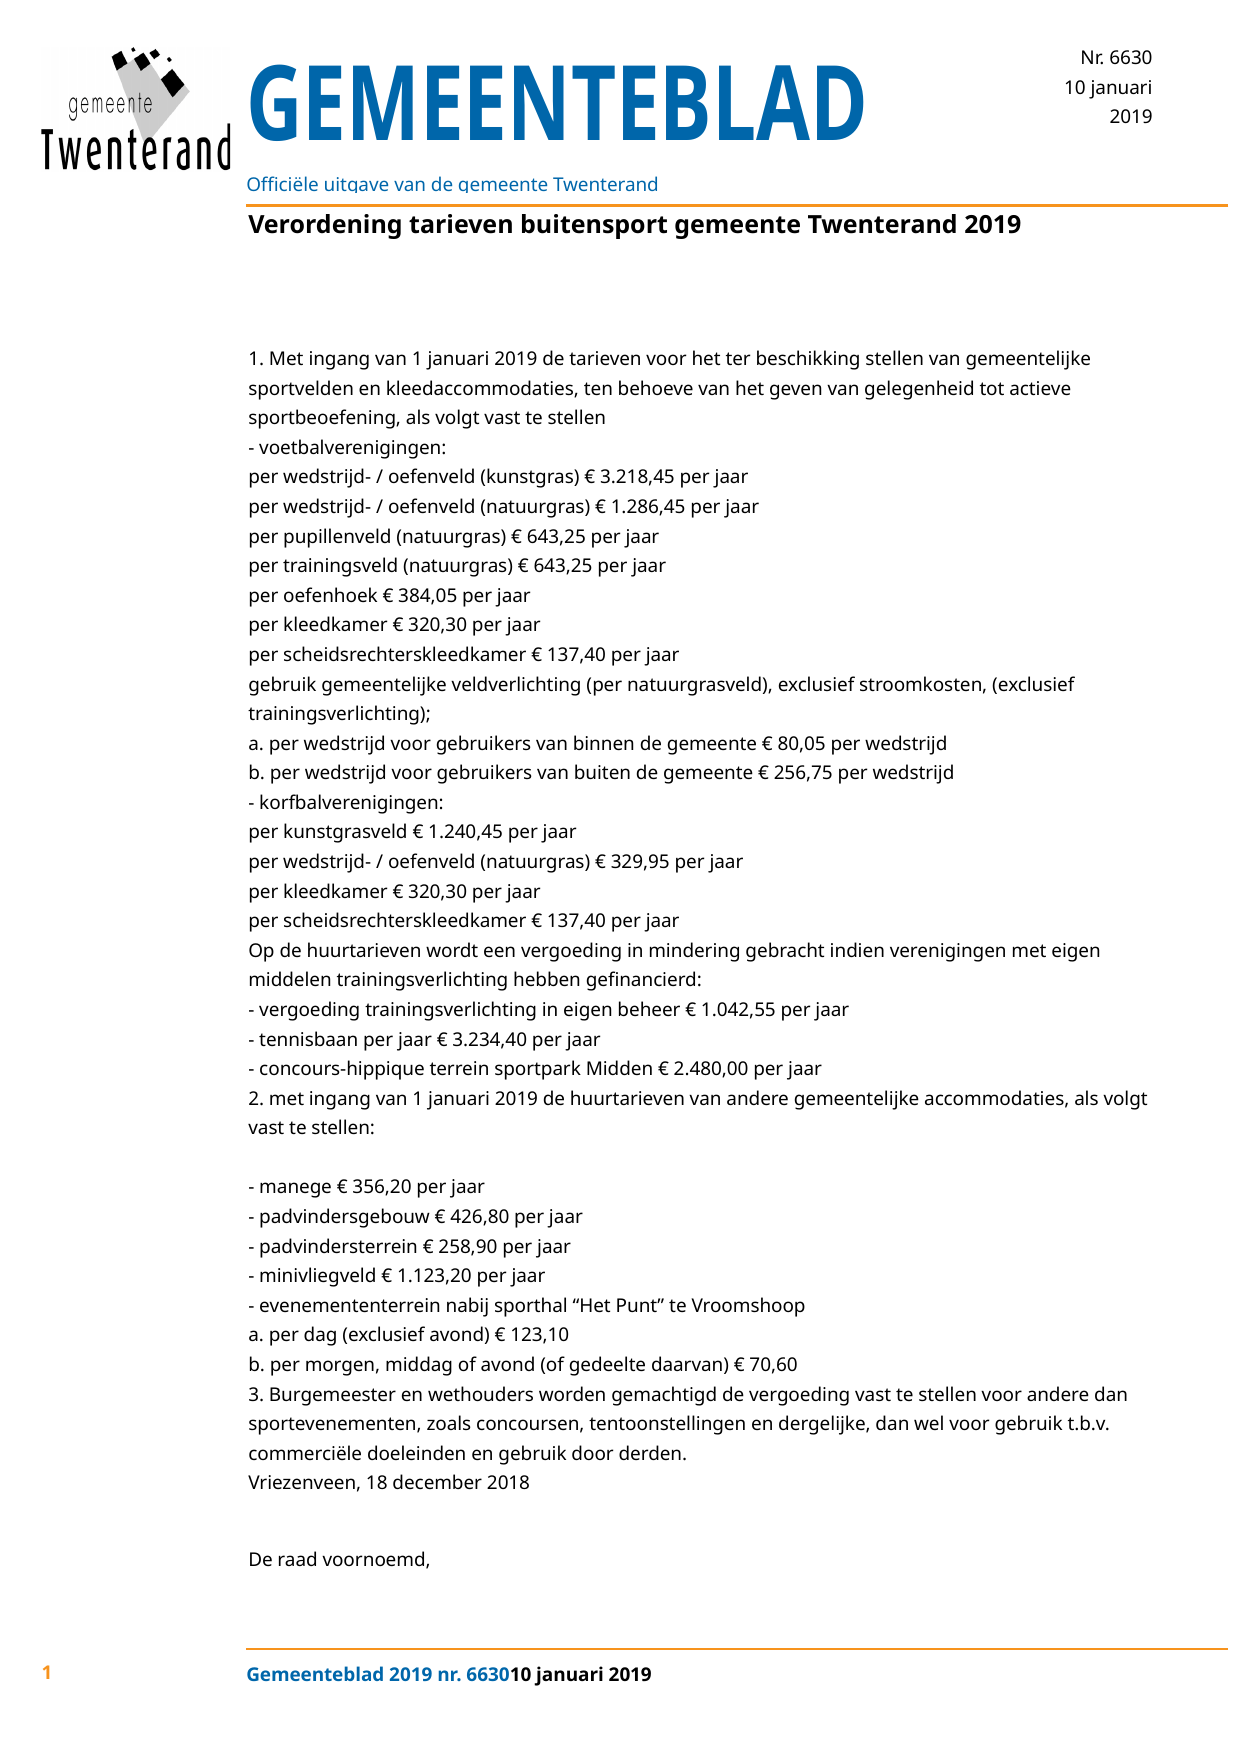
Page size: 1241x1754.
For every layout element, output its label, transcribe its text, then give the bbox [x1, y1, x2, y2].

text per wedstrijd- / oefenveld (kunstgras) € 3.218,45 per jaar [248, 464, 1152, 489]
text 3. Burgemeester en wethouders worden gemachtigd de vergoeding vast te stellen voor andere dan sportevenementen, zoals concoursen, tentoonstellingen en dergelijke, dan wel voor gebruik t.b.v. commerciële doeleinden en gebruik door derden. [248, 1381, 1152, 1466]
text per pupillenveld (natuurgras) € 643,25 per jaar [248, 523, 1152, 548]
text - padvindersgebouw € 426,80 per jaar [248, 1203, 1152, 1229]
text - manege € 356,20 per jaar [248, 1174, 1152, 1199]
text Verordening tarieven buitensport gemeente Twenterand 2019 [248, 207, 1152, 241]
text b. per morgen, middag of avond (of gedeelte daarvan) € 70,60 [248, 1351, 1152, 1377]
text a. per wedstrijd voor gebruikers van binnen de gemeente € 80,05 per wedstrijd [248, 730, 1152, 756]
text per kunstgrasveld € 1.240,45 per jaar [248, 819, 1152, 844]
text - vergoeding trainingsverlichting in eigen beheer € 1.042,55 per jaar [248, 996, 1152, 1022]
text per scheidsrechterskleedkamer € 137,40 per jaar [248, 907, 1152, 933]
text - evenemententerrein nabij sporthal “Het Punt” te Vroomshoop [248, 1292, 1152, 1318]
picture [41, 47, 231, 172]
text a. per dag (exclusief avond) € 123,10 [248, 1322, 1152, 1347]
text 2. met ingang van 1 januari 2019 de huurtarieven van andere gemeentelijke accommodaties, als volgt vast te stellen: [248, 1085, 1152, 1140]
text Vriezenveen, 18 december 2018 [248, 1469, 1152, 1495]
text Op de huurtarieven wordt een vergoeding in mindering gebracht indien verenigingen met eigen middelen trainingsverlichting hebben gefinancierd: [248, 937, 1152, 992]
text per trainingsveld (natuurgras) € 643,25 per jaar [248, 552, 1152, 578]
text - minivliegveld € 1.123,20 per jaar [248, 1262, 1152, 1288]
text per oefenhoek € 384,05 per jaar [248, 582, 1152, 608]
text per kleedkamer € 320,30 per jaar [248, 878, 1152, 903]
text - tennisbaan per jaar € 3.234,40 per jaar [248, 1026, 1152, 1051]
text per wedstrijd- / oefenveld (natuurgras) € 1.286,45 per jaar [248, 493, 1152, 519]
text per wedstrijd- / oefenveld (natuurgras) € 329,95 per jaar [248, 848, 1152, 874]
text b. per wedstrijd voor gebruikers van buiten de gemeente € 256,75 per wedstrijd [248, 759, 1152, 785]
text 1. Met ingang van 1 januari 2019 de tarieven voor het ter beschikking stellen van gemeentelijke sportvelden en kleedaccommodaties, ten behoeve van het geven van gelegenheid tot actieve sportbeoefening, als volgt vast te stellen [248, 345, 1152, 430]
text per kleedkamer € 320,30 per jaar [248, 612, 1152, 637]
text per scheidsrechterskleedkamer € 137,40 per jaar [248, 641, 1152, 667]
text - voetbalverenigingen: [248, 434, 1152, 460]
text De raad voornoemd, [248, 1547, 1152, 1572]
text - concours-hippique terrein sportpark Midden € 2.480,00 per jaar [248, 1055, 1152, 1081]
text gebruik gemeentelijke veldverlichting (per natuurgrasveld), exclusief stroomkosten, (exclusief trainingsverlichting); [248, 671, 1152, 726]
text - padvindersterrein € 258,90 per jaar [248, 1233, 1152, 1258]
text - korfbalverenigingen: [248, 789, 1152, 815]
